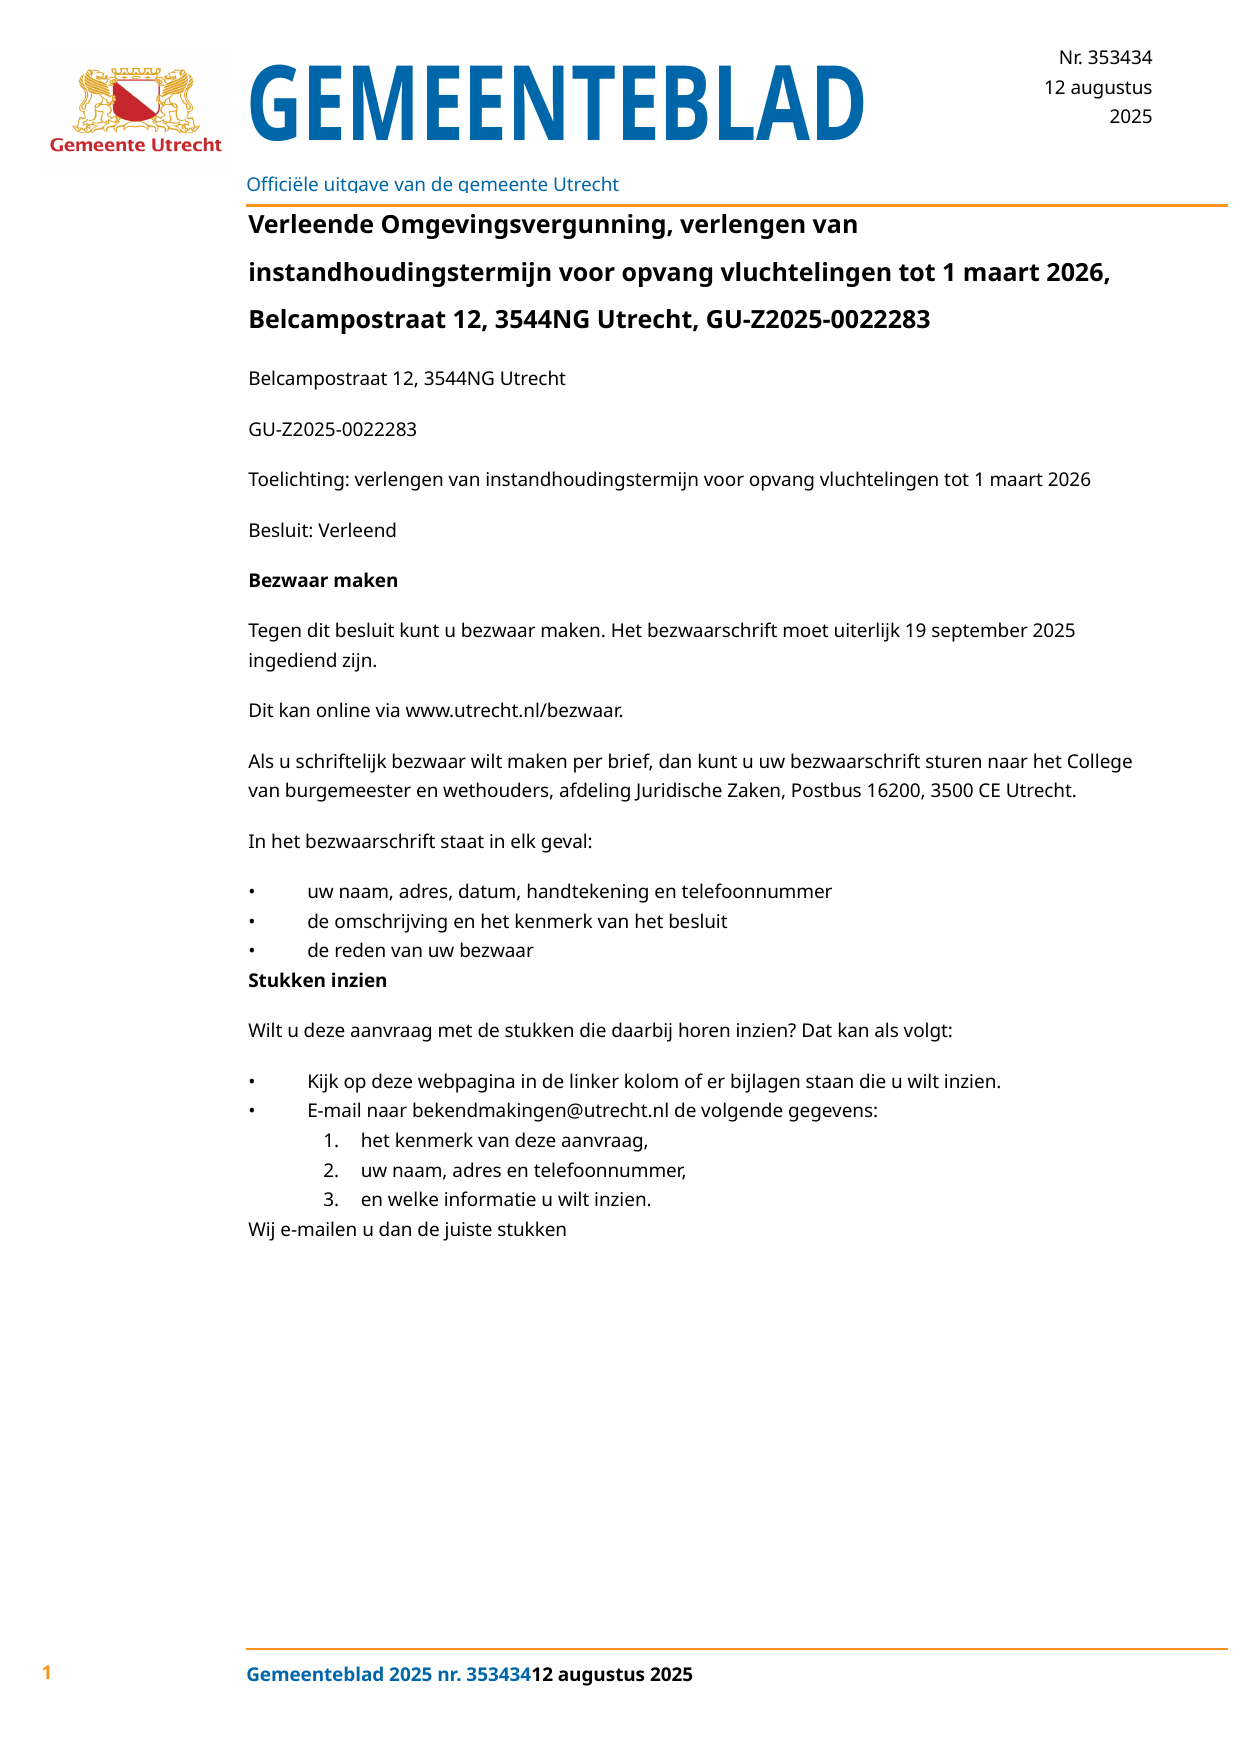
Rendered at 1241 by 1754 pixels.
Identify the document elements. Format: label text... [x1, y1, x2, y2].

text Stukken inzien [248, 967, 1152, 993]
text Bezwaar maken [248, 567, 1152, 593]
list de omschrijving en het kenmerk van het besluit [248, 908, 1152, 934]
list uw naam, adres, datum, handtekening en telefoonnummer [248, 878, 1152, 904]
list de reden van uw bezwaar [248, 938, 1152, 963]
text Tegen dit besluit kunt u bezwaar maken. Het bezwaarschrift moet uiterlijk 19 september 2025 ingediend zijn. [248, 618, 1152, 673]
text In het bezwaarschrift staat in elk geval: [248, 828, 1152, 854]
text Als u schriftelijk bezwaar wilt maken per brief, dan kunt u uw bezwaarschrift sturen naar het College van burgemeester en wethouders, afdeling Juridische Zaken, Postbus 16200, 3500 CE Utrecht. [248, 748, 1152, 803]
list uw naam, adres en telefoonnummer, [323, 1157, 1152, 1182]
list Kijk op deze webpagina in de linker kolom of er bijlagen staan die u wilt inzien. [248, 1068, 1152, 1094]
list het kenmerk van deze aanvraag, [323, 1127, 1152, 1153]
text Wilt u deze aanvraag met de stukken die daarbij horen inzien? Dat kan als volgt: [248, 1018, 1152, 1043]
list en welke informatie u wilt inzien. [323, 1186, 1152, 1212]
text Toelichting: verlengen van instandhoudingstermijn voor opvang vluchtelingen tot 1 maart 2026 [248, 466, 1152, 492]
text GU-Z2025-0022283 [248, 416, 1152, 442]
list E-mail naar bekendmakingen@utrecht.nl de volgende gegevens: [248, 1098, 1152, 1123]
text Belcampostraat 12, 3544NG Utrecht [248, 366, 1152, 391]
text Besluit: Verleend [248, 517, 1152, 542]
text Dit kan online via www.utrecht.nl/bezwaar. [248, 698, 1152, 723]
text Wij e-mailen u dan de juiste stukken [248, 1216, 1152, 1242]
text Verleende Omgevingsvergunning, verlengen van instandhoudingstermijn voor opvang vluchtelingen tot 1 maart 2026, Belcampostraat 12, 3544NG Utrecht, GU-Z2025-0022283 [248, 207, 1152, 336]
picture [41, 47, 231, 172]
